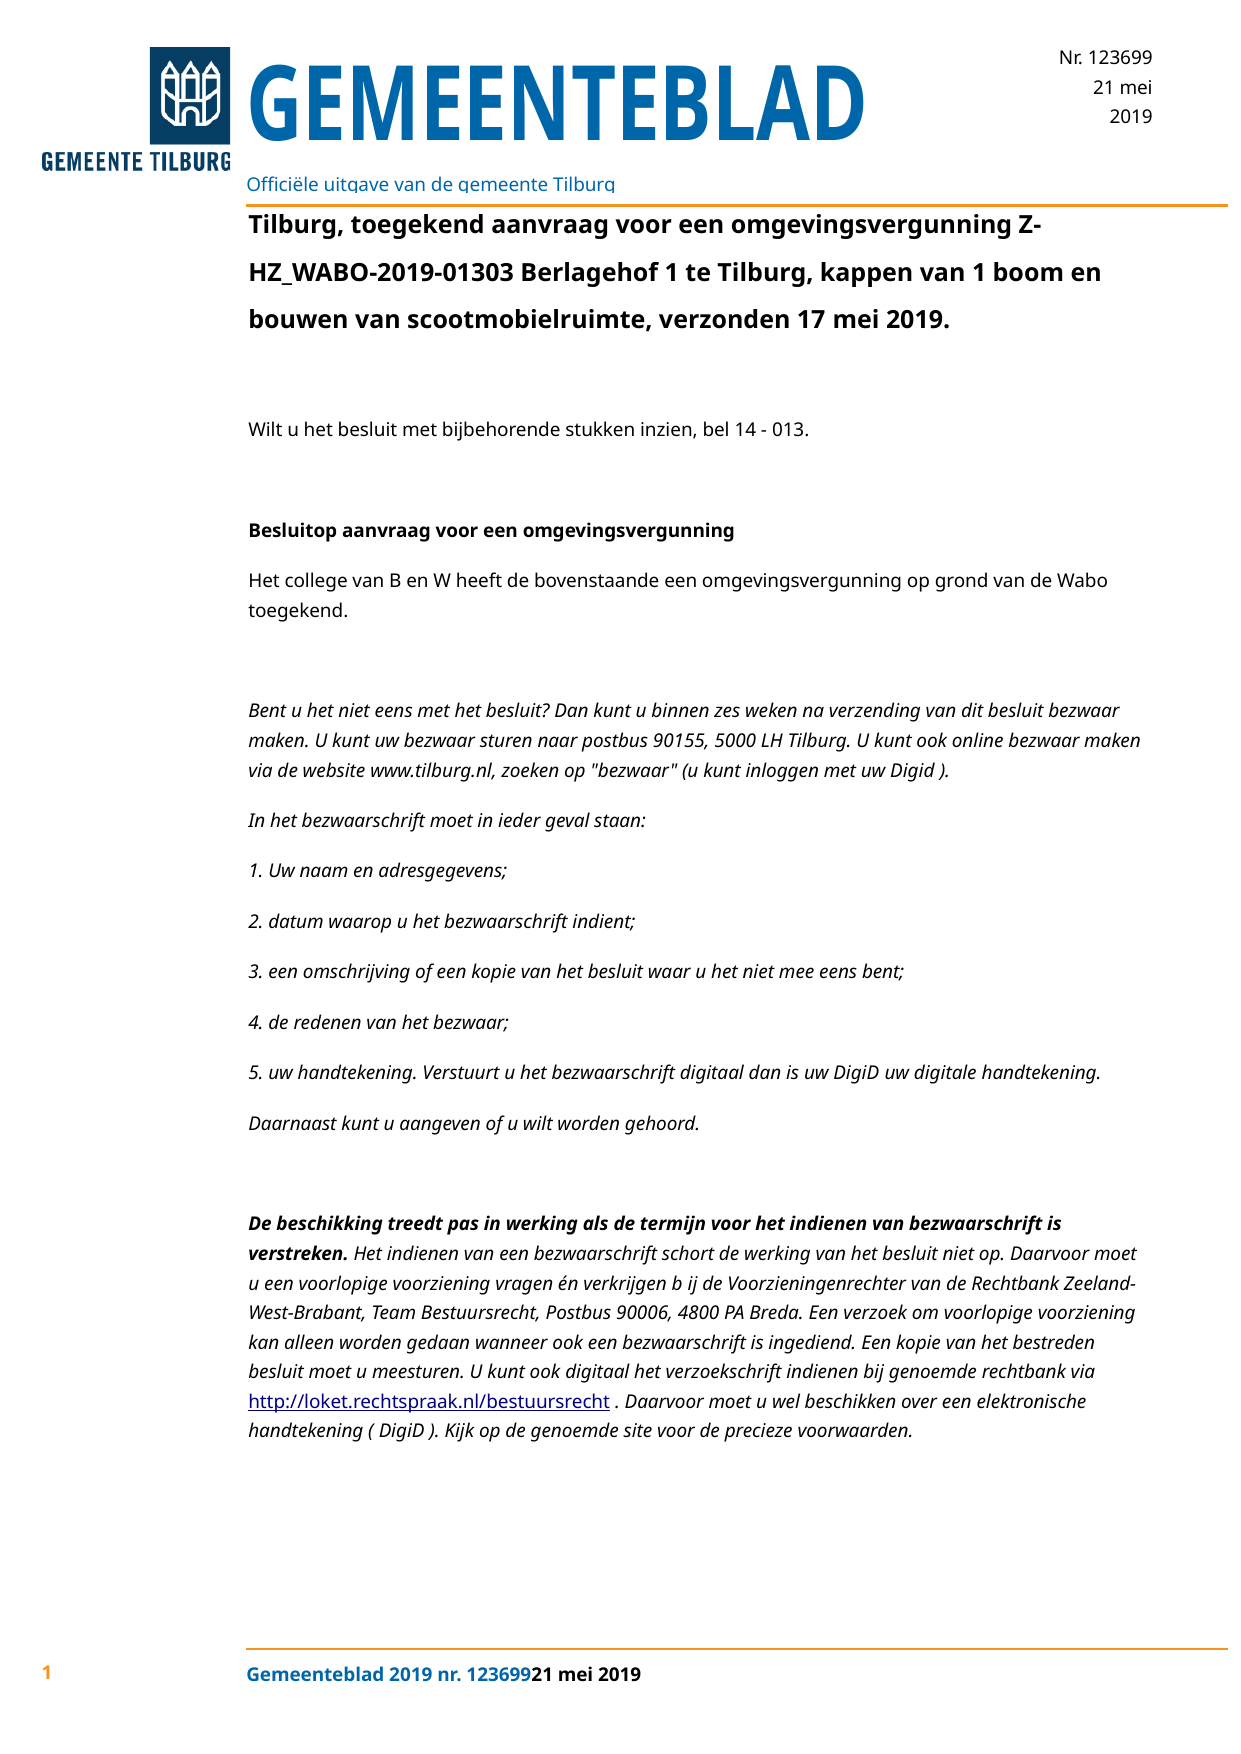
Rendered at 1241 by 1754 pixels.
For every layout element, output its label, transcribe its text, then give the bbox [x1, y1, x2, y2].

text 5. uw handtekening. Verstuurt u het bezwaarschrift digitaal dan is uw DigiD uw digitale handtekening. [248, 1059, 1152, 1085]
text Bent u het niet eens met het besluit? Dan kunt u binnen zes weken na verzending van dit besluit bezwaar maken. U kunt uw bezwaar sturen naar postbus 90155, 5000 LH Tilburg. U kunt ook online bezwaar maken via de website www.tilburg.nl, zoeken op "bezwaar" (u kunt inloggen met uw Digid ). [248, 698, 1152, 782]
text 3. een omschrijving of een kopie van het besluit waar u het niet mee eens bent; [248, 958, 1152, 984]
text In het bezwaarschrift moet in ieder geval staan: [248, 807, 1152, 833]
text 4. de redenen van het bezwaar; [248, 1009, 1152, 1034]
text 2. datum waarop u het bezwaarschrift indient; [248, 908, 1152, 934]
picture [41, 47, 231, 172]
text Daarnaast kunt u aangeven of u wilt worden gehoord. [248, 1110, 1152, 1135]
text Wilt u het besluit met bijbehorende stukken inzien, bel 14 - 013. [248, 416, 1152, 442]
text 1. Uw naam en adresgegevens; [248, 858, 1152, 883]
text Het college van B en W heeft de bovenstaande een omgevingsvergunning op grond van de Wabo toegekend. [248, 567, 1152, 622]
text De beschikking treedt pas in werking als de termijn voor het indienen van bezwaarschrift is verstreken. Het indienen van een bezwaarschrift schort de werking van het besluit niet op. Daarvoor moet u een voorlopige voorziening vragen én verkrijgen b ij de Voorzieningenrechter van de Rechtbank Zeeland-West-Brabant, Team Bestuursrecht, Postbus 90006, 4800 PA Breda. Een verzoek om voorlopige voorziening kan alleen worden gedaan wanneer ook een bezwaarschrift is ingediend. Een kopie van het bestreden besluit moet u meesturen. U kunt ook digitaal het verzoekschrift indienen bij genoemde rechtbank via http://loket.rechtspraak.nl/bestuursrecht . Daarvoor moet u wel beschikken over een elektronische handtekening ( DigiD ). Kijk op de genoemde site voor de precieze voorwaarden. [248, 1211, 1152, 1443]
text Tilburg, toegekend aanvraag voor een omgevingsvergunning Z-HZ_WABO-2019-01303 Berlagehof 1 te Tilburg, kappen van 1 boom en bouwen van scootmobielruimte, verzonden 17 mei 2019. [248, 207, 1152, 336]
text Besluitop aanvraag voor een omgevingsvergunning [248, 517, 1152, 542]
